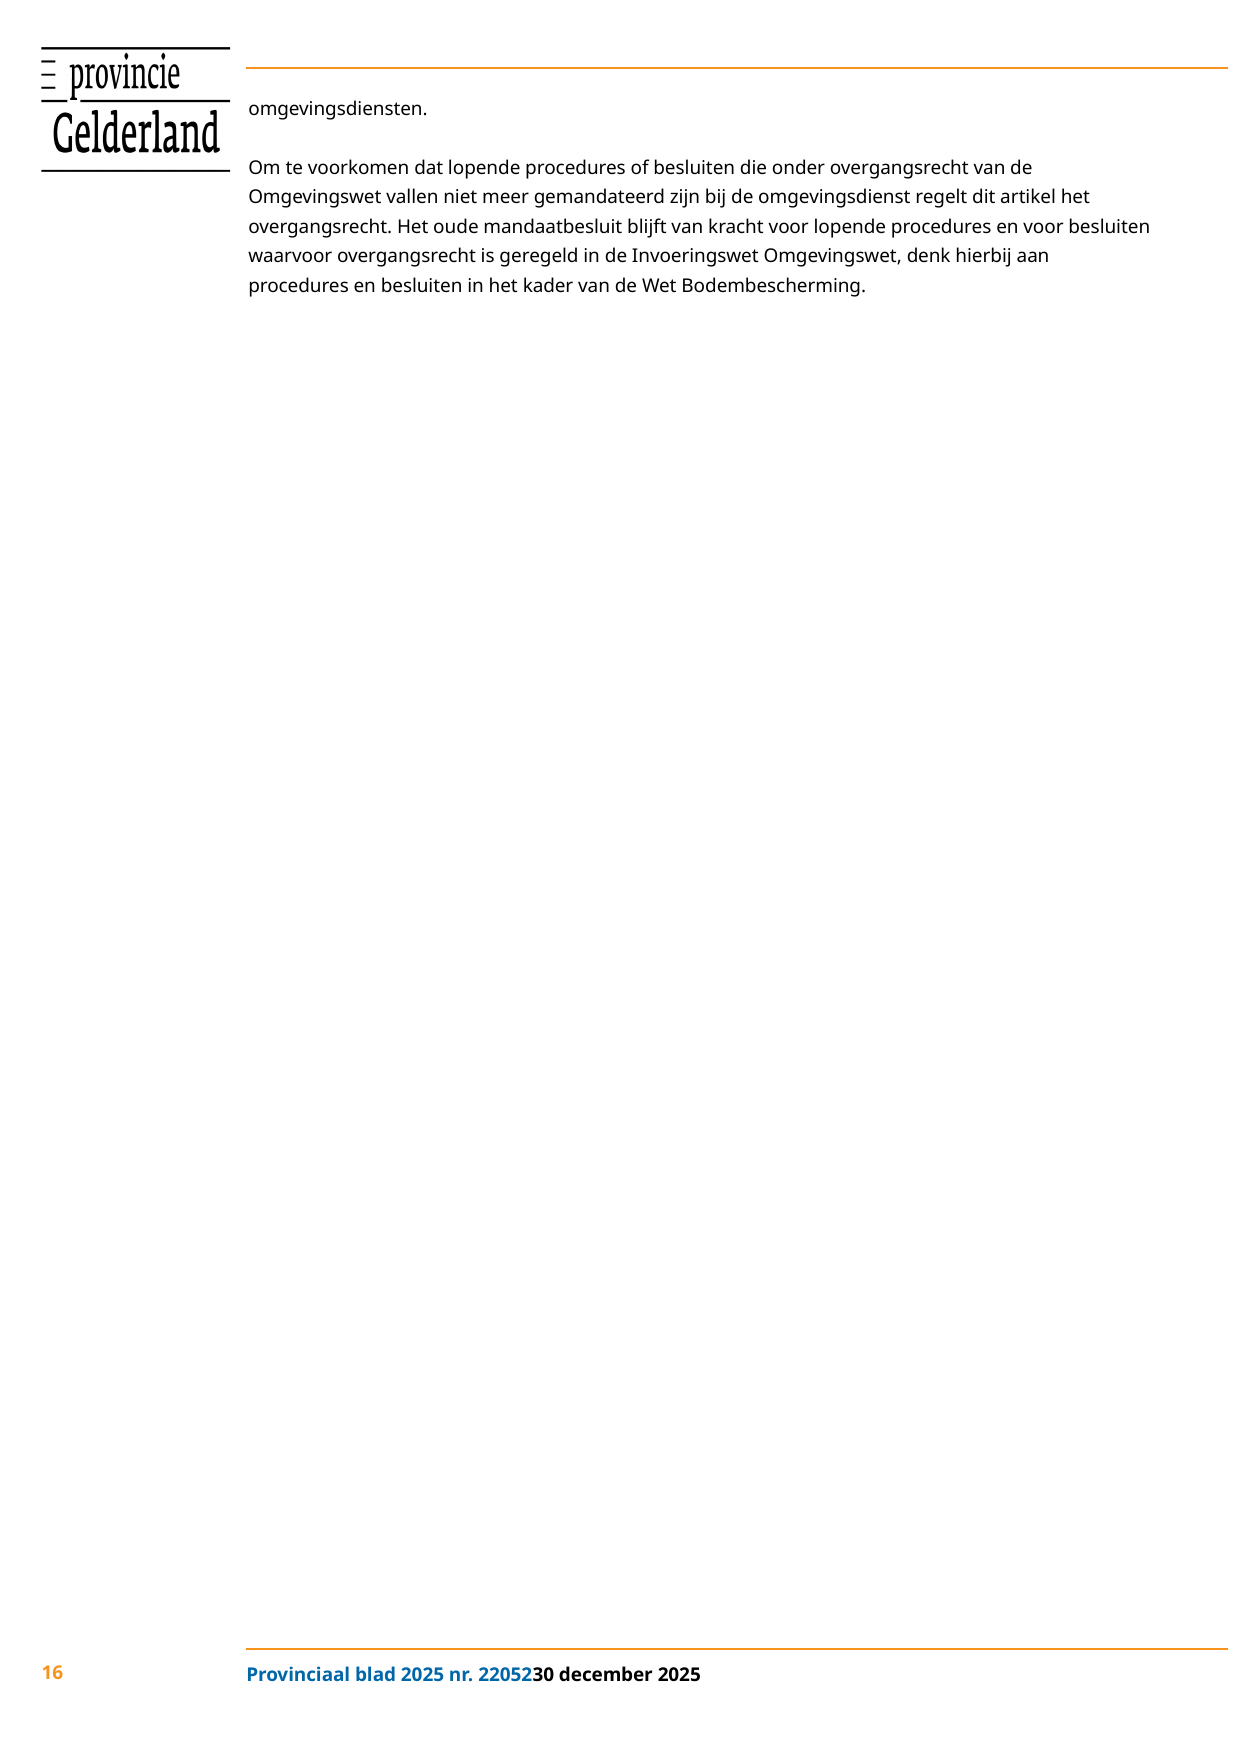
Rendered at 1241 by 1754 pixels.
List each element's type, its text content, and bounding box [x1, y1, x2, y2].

text omgevingsdiensten. [248, 95, 1152, 121]
picture [41, 47, 231, 172]
text Om te voorkomen dat lopende procedures of besluiten die onder overgangsrecht van de Omgevingswet vallen niet meer gemandateerd zijn bij de omgevingsdienst regelt dit artikel het overgangsrecht. Het oude mandaatbesluit blijft van kracht voor lopende procedures en voor besluiten waarvoor overgangsrecht is geregeld in de Invoeringswet Omgevingswet, denk hierbij aan procedures en besluiten in het kader van de Wet Bodembescherming. [248, 154, 1152, 298]
